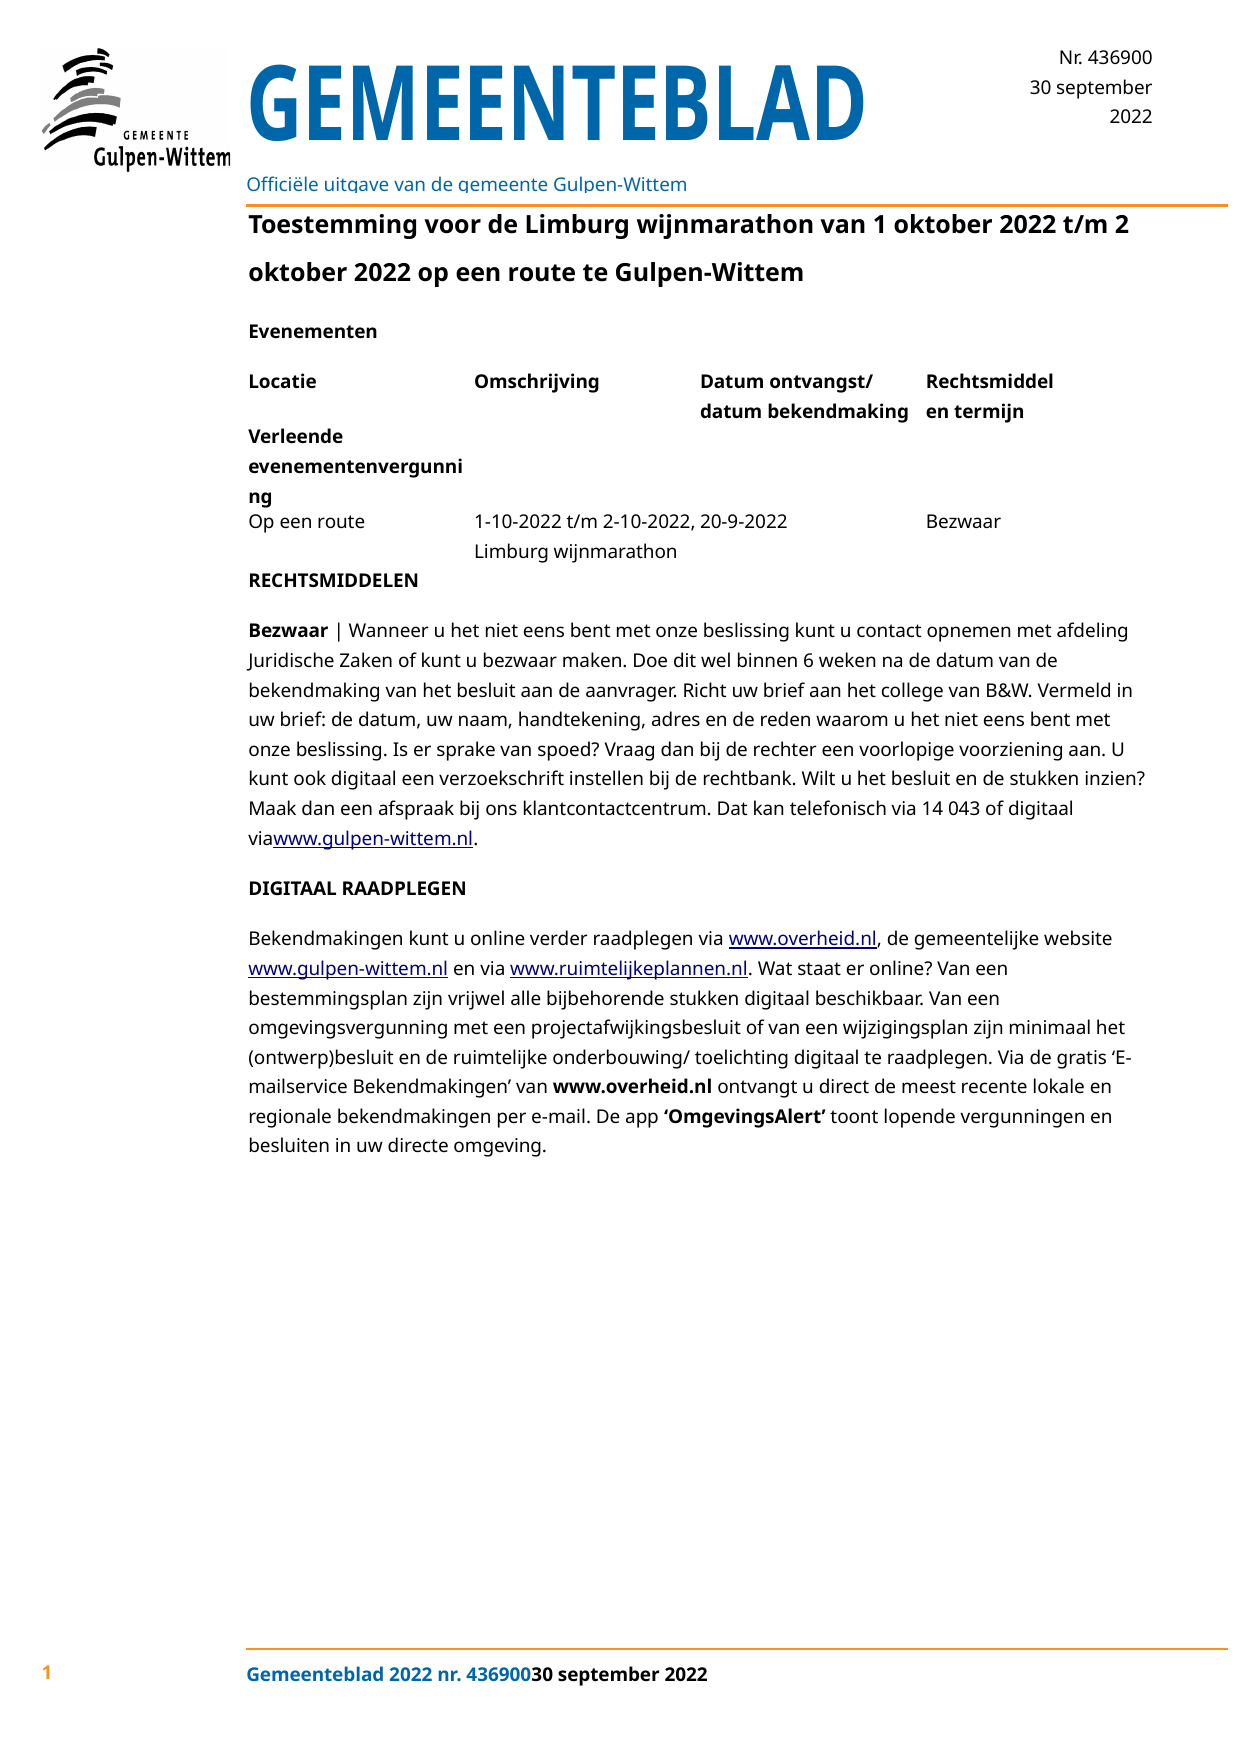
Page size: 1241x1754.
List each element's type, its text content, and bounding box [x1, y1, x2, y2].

picture [41, 47, 231, 172]
text DIGITAAL RAADPLEGEN [248, 875, 1152, 901]
table_header Omschrijving [474, 369, 700, 424]
table_header Datum ontvangst/ datum bekendmaking [700, 369, 926, 424]
text Bezwaar | Wanneer u het niet eens bent met onze beslissing kunt u contact opnemen met afdeling Juridische Zaken of kunt u bezwaar maken. Doe dit wel binnen 6 weken na de datum van de bekendmaking van het besluit aan de aanvrager. Richt uw brief aan het college van B&W. Vermeld in uw brief: de datum, uw naam, handtekening, adres en de reden waarom u het niet eens bent met onze beslissing. Is er sprake van spoed? Vraag dan bij de rechter een voorlopige voorziening aan. U kunt ook digitaal een verzoekschrift instellen bij de rechtbank. Wilt u het besluit en de stukken inzien? Maak dan een afspraak bij ons klantcontactcentrum. Dat kan telefonisch via 14 043 of digitaal viawww.gulpen-wittem.nl. [248, 618, 1152, 850]
table_cell [926, 424, 1152, 509]
text RECHTSMIDDELEN [248, 567, 1152, 593]
table_cell [700, 424, 926, 509]
table_cell 1-10-2022 t/m 2-10-2022, Limburg wijnmarathon [474, 509, 700, 564]
table_header Rechtsmiddel en termijn [926, 369, 1152, 424]
table_cell [474, 424, 700, 509]
table_cell Verleende evenementenvergunning [248, 424, 474, 509]
text Bekendmakingen kunt u online verder raadplegen via www.overheid.nl, de gemeentelijke website www.gulpen-wittem.nl en via www.ruimtelijkeplannen.nl. Wat staat er online? Van een bestemmingsplan zijn vrijwel alle bijbehorende stukken digitaal beschikbaar. Van een omgevingsvergunning met een projectafwijkingsbesluit of van een wijzigingsplan zijn minimaal het (ontwerp)besluit en de ruimtelijke onderbouwing/ toelichting digitaal te raadplegen. Via de gratis ‘E-mailservice Bekendmakingen’ van www.overheid.nl ontvangt u direct de meest recente lokale en regionale bekendmakingen per e-mail. De app ‘OmgevingsAlert’ toont lopende vergunningen en besluiten in uw directe omgeving. [248, 926, 1152, 1158]
table_header Locatie [248, 369, 474, 424]
text Toestemming voor de Limburg wijnmarathon van 1 oktober 2022 t/m 2 oktober 2022 op een route te Gulpen-Wittem [248, 207, 1152, 288]
table_cell 20-9-2022 [700, 509, 926, 564]
text Evenementen [248, 318, 1152, 344]
table_cell Op een route [248, 509, 474, 564]
table_cell Bezwaar [926, 509, 1152, 564]
